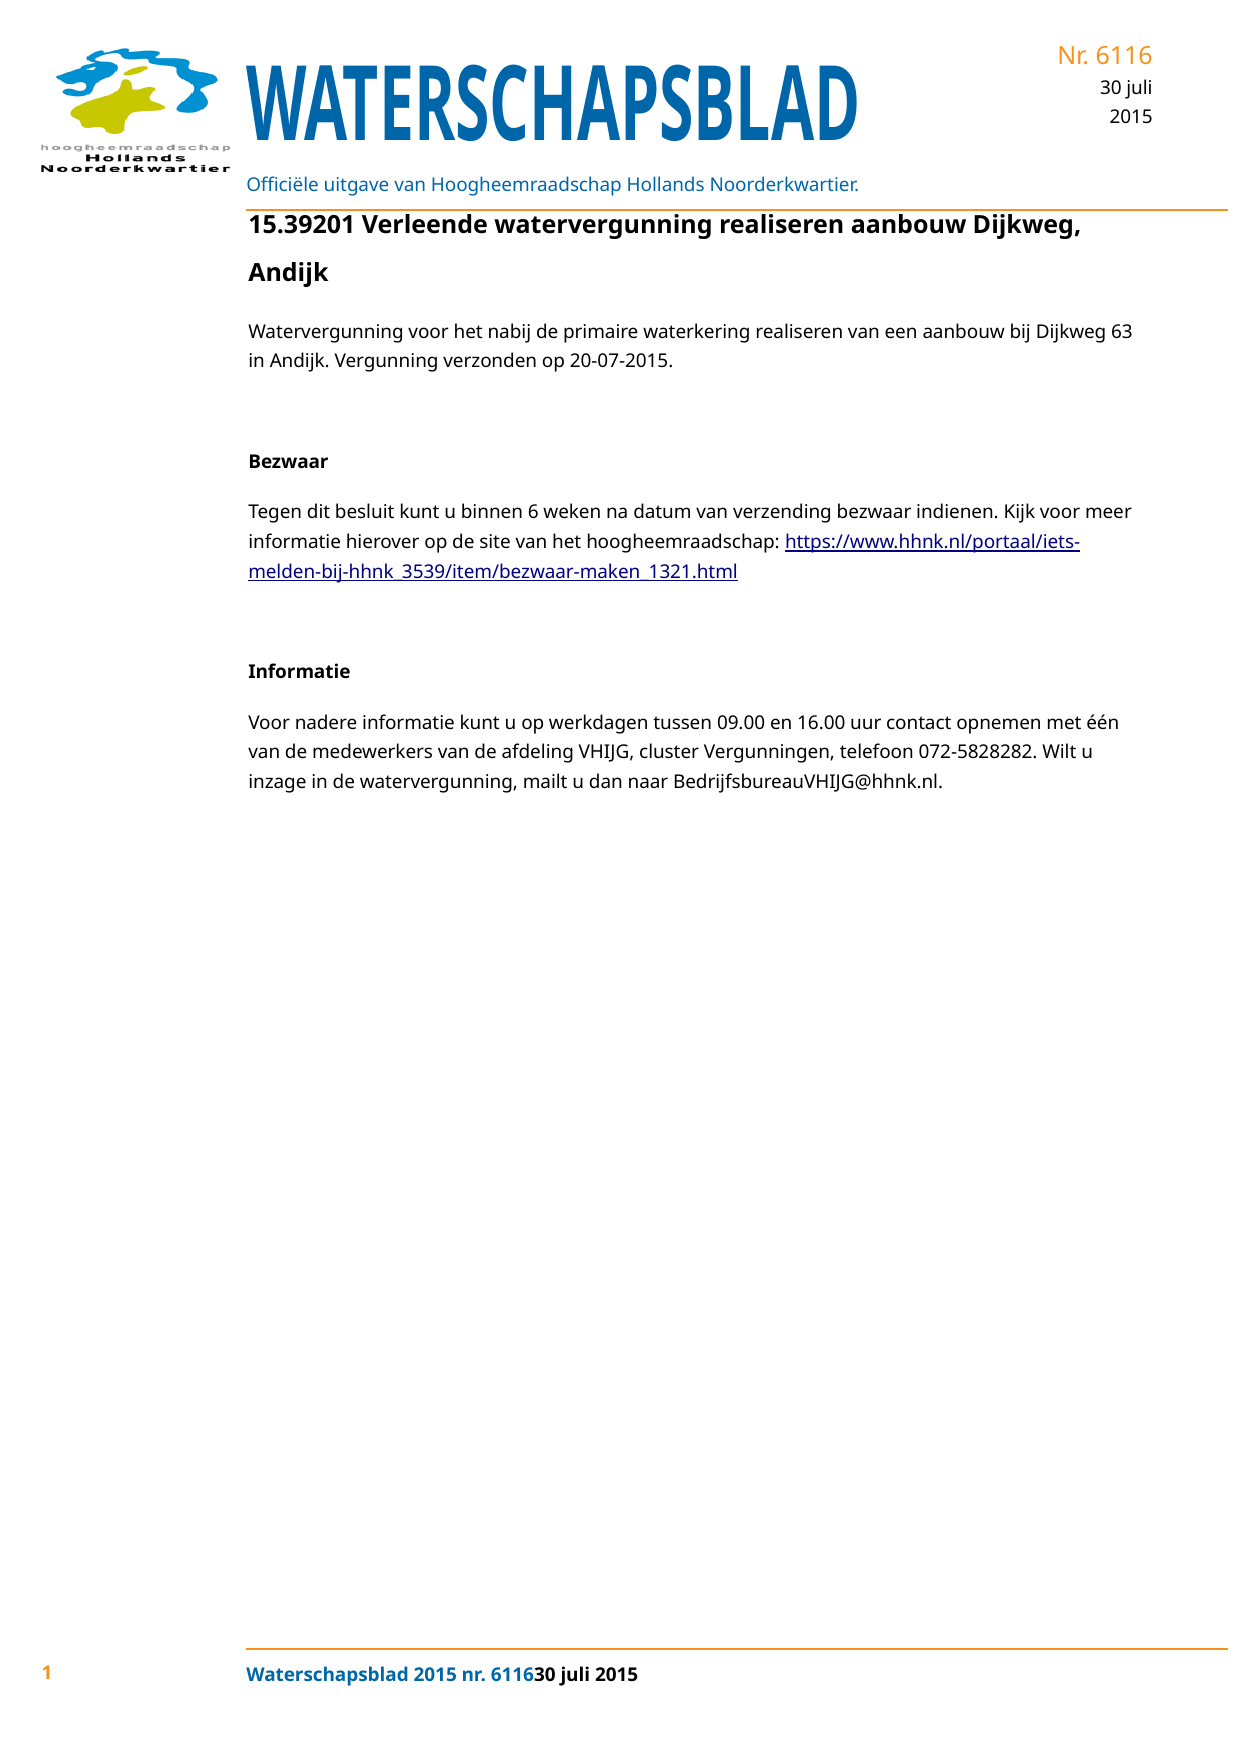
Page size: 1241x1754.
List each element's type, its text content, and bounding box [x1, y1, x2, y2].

text Tegen dit besluit kunt u binnen 6 weken na datum van verzending bezwaar indienen. Kijk voor meer informatie hierover op de site van het hoogheemraadschap: https://www.hhnk.nl/portaal/iets-melden-bij-hhnk_3539/item/bezwaar-maken_1321.html [248, 499, 1152, 584]
text Bezwaar [248, 448, 1152, 474]
text 15.39201 Verleende watervergunning realiseren aanbouw Dijkweg, Andijk [248, 211, 1152, 288]
text Watervergunning voor het nabij de primaire waterkering realiseren van een aanbouw bij Dijkweg 63 in Andijk. Vergunning verzonden op 20-07-2015. [248, 318, 1152, 373]
text Informatie [248, 659, 1152, 684]
picture [41, 47, 231, 172]
text Voor nadere informatie kunt u op werkdagen tussen 09.00 en 16.00 uur contact opnemen met één van de medewerkers van de afdeling VHIJG, cluster Vergunningen, telefoon 072-5828282. Wilt u inzage in de watervergunning, mailt u dan naar BedrijfsbureauVHIJG@hhnk.nl. [248, 709, 1152, 794]
